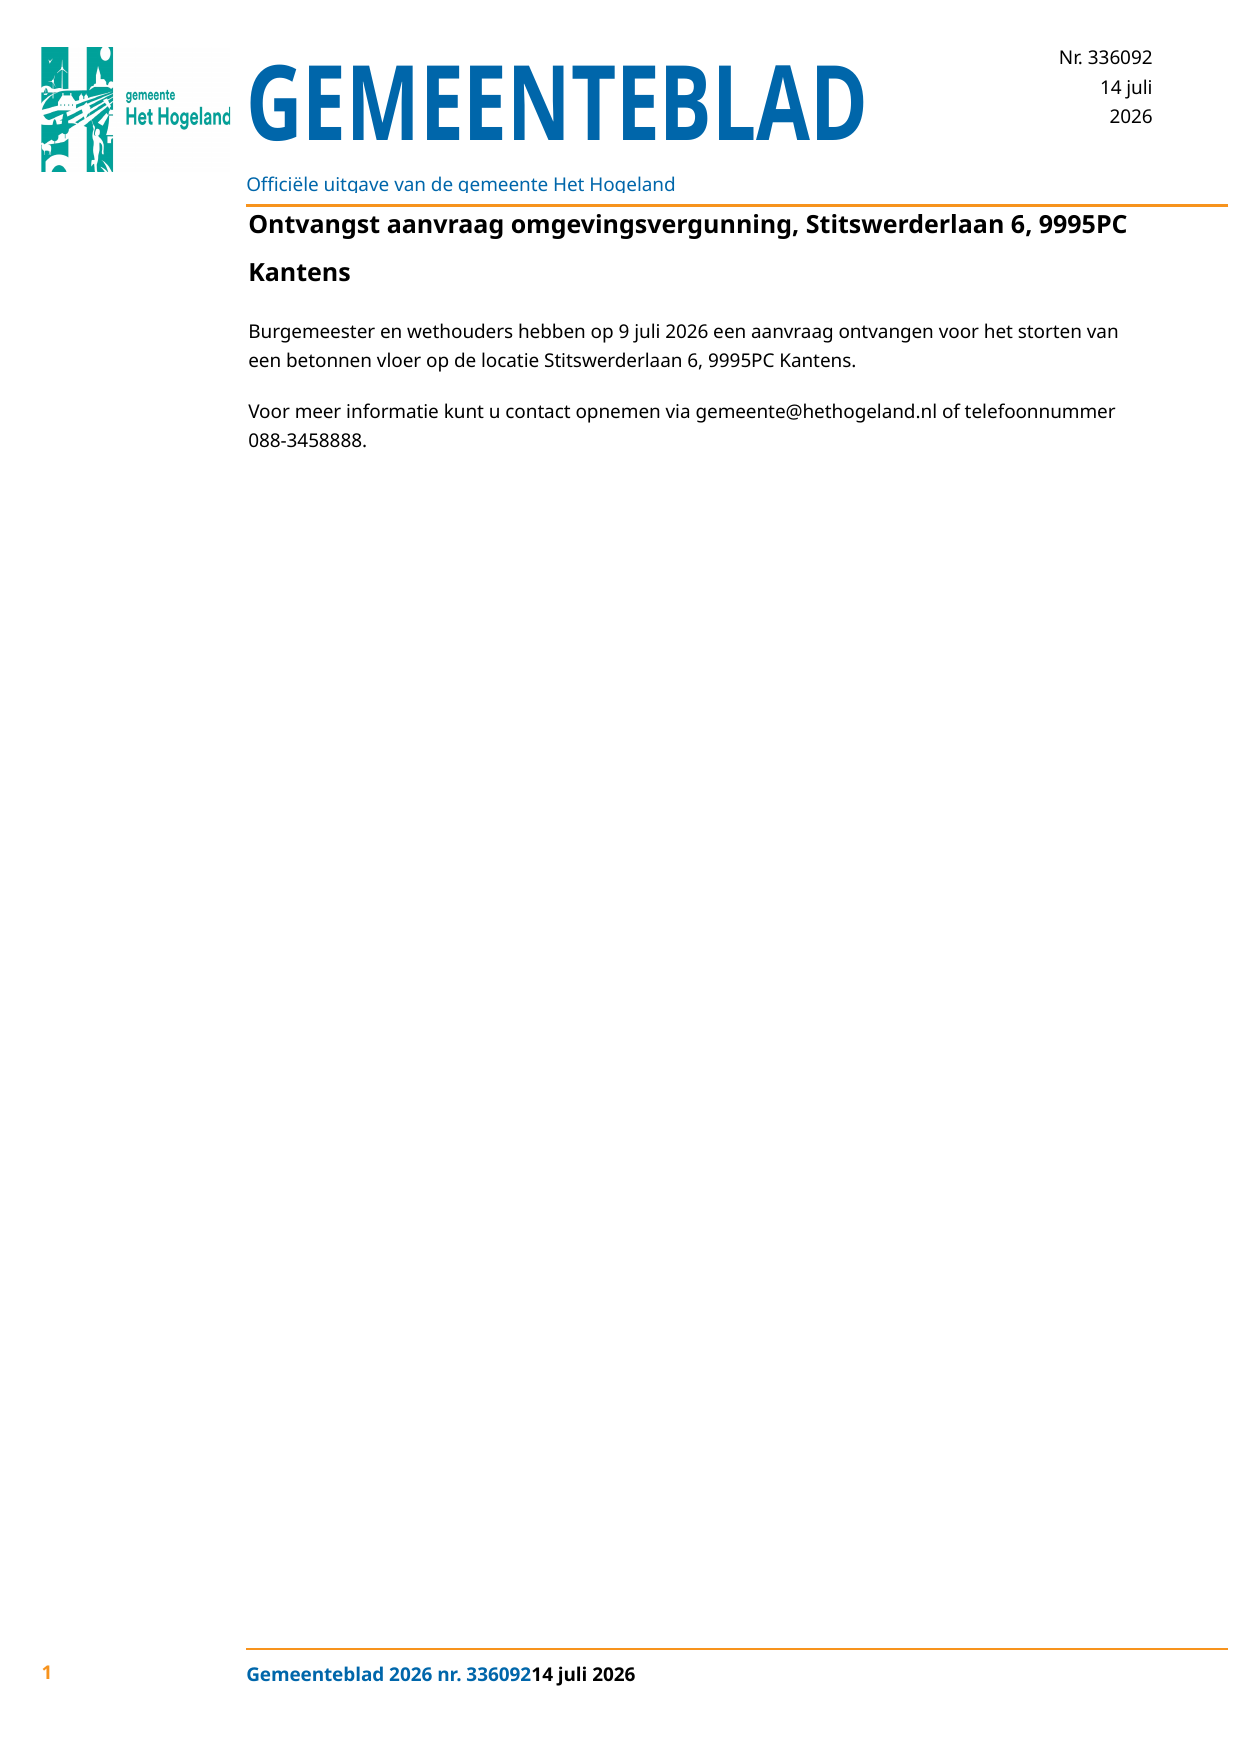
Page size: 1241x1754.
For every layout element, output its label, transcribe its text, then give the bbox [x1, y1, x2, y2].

picture [41, 47, 231, 172]
text Voor meer informatie kunt u contact opnemen via gemeente@hethogeland.nl of telefoonnummer 088-3458888. [248, 398, 1152, 453]
text Ontvangst aanvraag omgevingsvergunning, Stitswerderlaan 6, 9995PC Kantens [248, 207, 1152, 288]
text Burgemeester en wethouders hebben op 9 juli 2026 een aanvraag ontvangen voor het storten van een betonnen vloer op de locatie Stitswerderlaan 6, 9995PC Kantens. [248, 318, 1152, 373]
